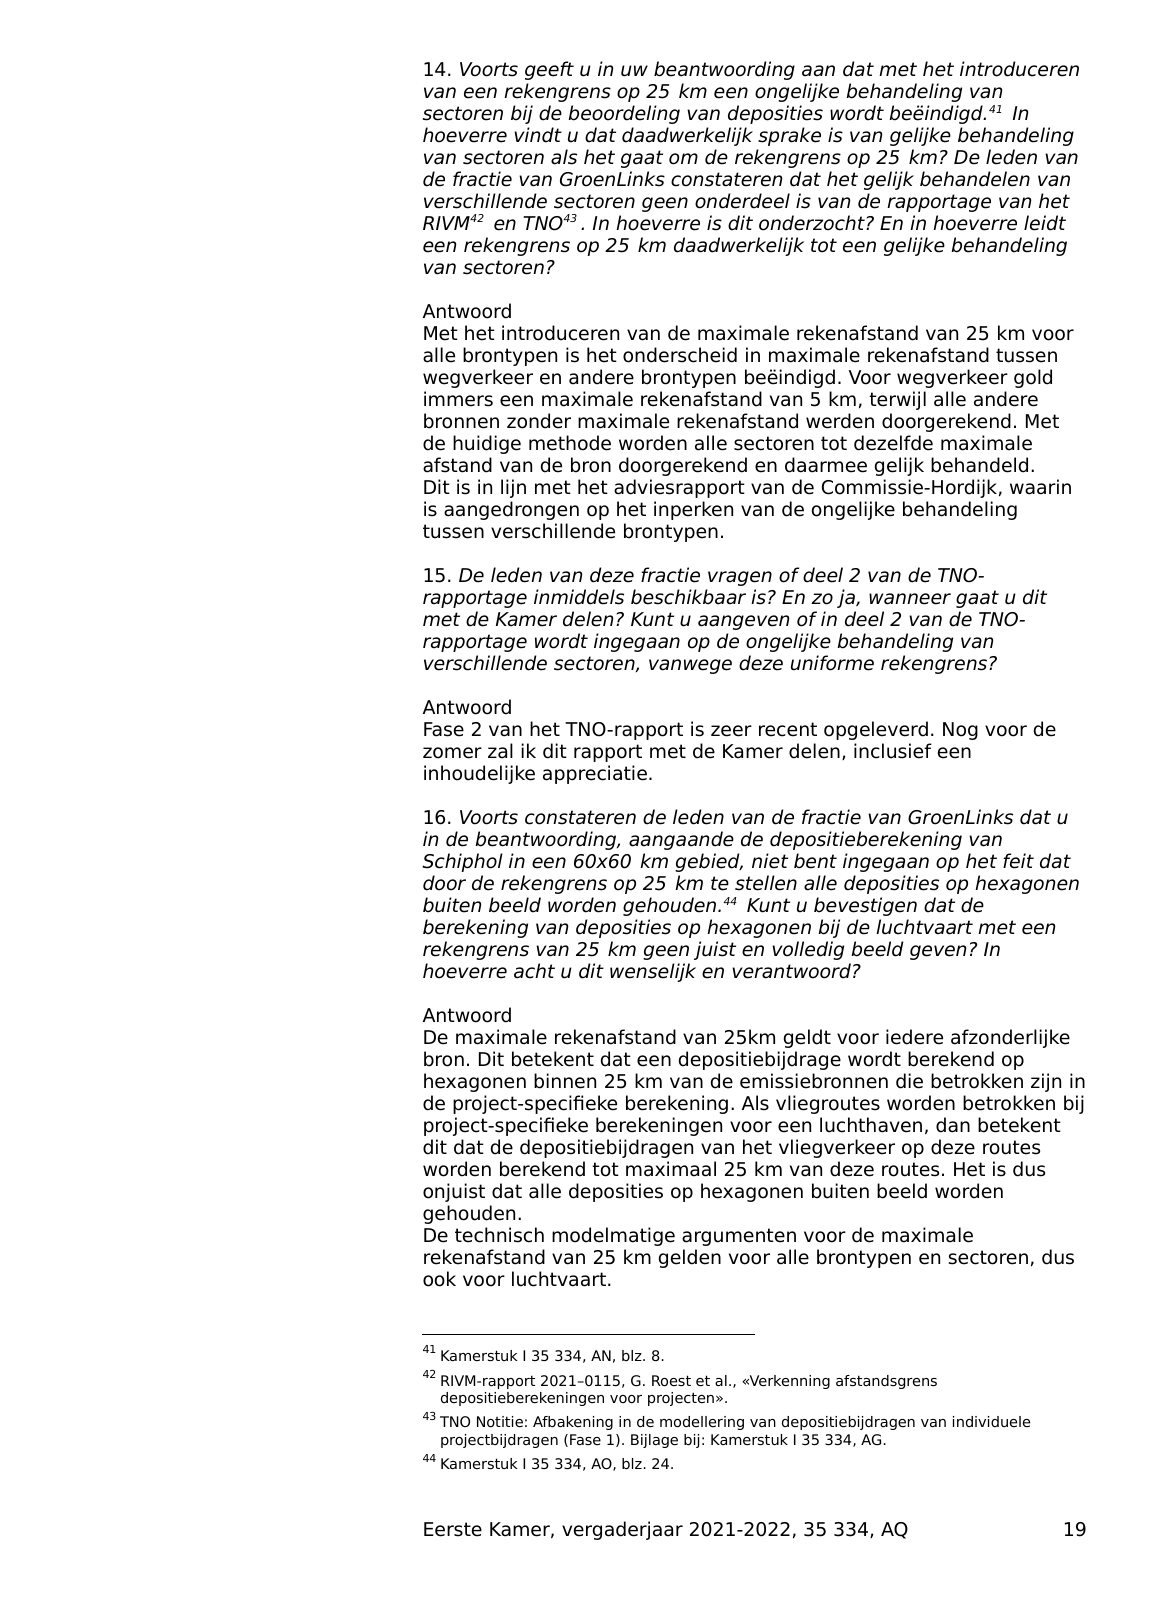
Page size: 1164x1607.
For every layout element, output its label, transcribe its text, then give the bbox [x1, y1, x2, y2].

text Kamerstuk I 35 334, AO, blz. 24. [422, 1452, 1087, 1474]
text Antwoord [422, 697, 1087, 719]
text 14. Voorts geeft u in uw beantwoording aan dat met het introduceren van een rekengrens op 25 km een ongelijke behandeling van sectoren bij de beoordeling van deposities wordt beëindigd. In hoeverre vindt u dat daadwerkelijk sprake is van gelijke behandeling van sectoren als het gaat om de rekengrens op 25 km? De leden van de fractie van GroenLinks constateren dat het gelijk behandelen van verschillende sectoren geen onderdeel is van de rapportage van het RIVM en TNO. In hoeverre is dit onderzocht? En in hoeverre leidt een rekengrens op 25 km daadwerkelijk tot een gelijke behandeling van sectoren? [422, 59, 1087, 279]
text Antwoord [422, 1005, 1087, 1027]
text Antwoord [422, 301, 1087, 323]
text Kamerstuk I 35 334, AN, blz. 8. [422, 1343, 1087, 1366]
text Dit is in lijn met het adviesrapport van de Commissie-Hordijk, waarin is aangedrongen op het inperken van de ongelijke behandeling tussen verschillende brontypen. [422, 477, 1087, 543]
text 16. Voorts constateren de leden van de fractie van GroenLinks dat u in de beantwoording, aangaande de depositieberekening van Schiphol in een 60x60 km gebied, niet bent ingegaan op het feit dat door de rekengrens op 25 km te stellen alle deposities op hexagonen buiten beeld worden gehouden. Kunt u bevestigen dat de berekening van deposities op hexagonen bij de luchtvaart met een rekengrens van 25 km geen juist en volledig beeld geven? In hoeverre acht u dit wenselijk en verantwoord? [422, 807, 1087, 983]
text Fase 2 van het TNO-rapport is zeer recent opgeleverd. Nog voor de zomer zal ik dit rapport met de Kamer delen, inclusief een inhoudelijke appreciatie. [422, 719, 1087, 785]
text De technisch modelmatige argumenten voor de maximale rekenafstand van 25 km gelden voor alle brontypen en sectoren, dus ook voor luchtvaart. [422, 1225, 1087, 1291]
text RIVM-rapport 2021–0115, G. Roest et al., «Verkenning afstandsgrens depositieberekeningen voor projecten». [422, 1368, 1087, 1407]
text TNO Notitie: Afbakening in de modellering van depositiebijdragen van individuele projectbijdragen (Fase 1). Bijlage bij: Kamerstuk I 35 334, AG. [422, 1410, 1087, 1449]
text Met het introduceren van de maximale rekenafstand van 25 km voor alle brontypen is het onderscheid in maximale rekenafstand tussen wegverkeer en andere brontypen beëindigd. Voor wegverkeer gold immers een maximale rekenafstand van 5 km, terwijl alle andere bronnen zonder maximale rekenafstand werden doorgerekend. Met de huidige methode worden alle sectoren tot dezelfde maximale afstand van de bron doorgerekend en daarmee gelijk behandeld. [422, 323, 1087, 477]
text 15. De leden van deze fractie vragen of deel 2 van de TNO-rapportage inmiddels beschikbaar is? En zo ja, wanneer gaat u dit met de Kamer delen? Kunt u aangeven of in deel 2 van de TNO-rapportage wordt ingegaan op de ongelijke behandeling van verschillende sectoren, vanwege deze uniforme rekengrens? [422, 565, 1087, 675]
text De maximale rekenafstand van 25km geldt voor iedere afzonderlijke bron. Dit betekent dat een depositiebijdrage wordt berekend op hexagonen binnen 25 km van de emissiebronnen die betrokken zijn in de project-specifieke berekening. Als vliegroutes worden betrokken bij project-specifieke berekeningen voor een luchthaven, dan betekent dit dat de depositiebijdragen van het vliegverkeer op deze routes worden berekend tot maximaal 25 km van deze routes. Het is dus onjuist dat alle deposities op hexagonen buiten beeld worden gehouden. [422, 1027, 1087, 1225]
